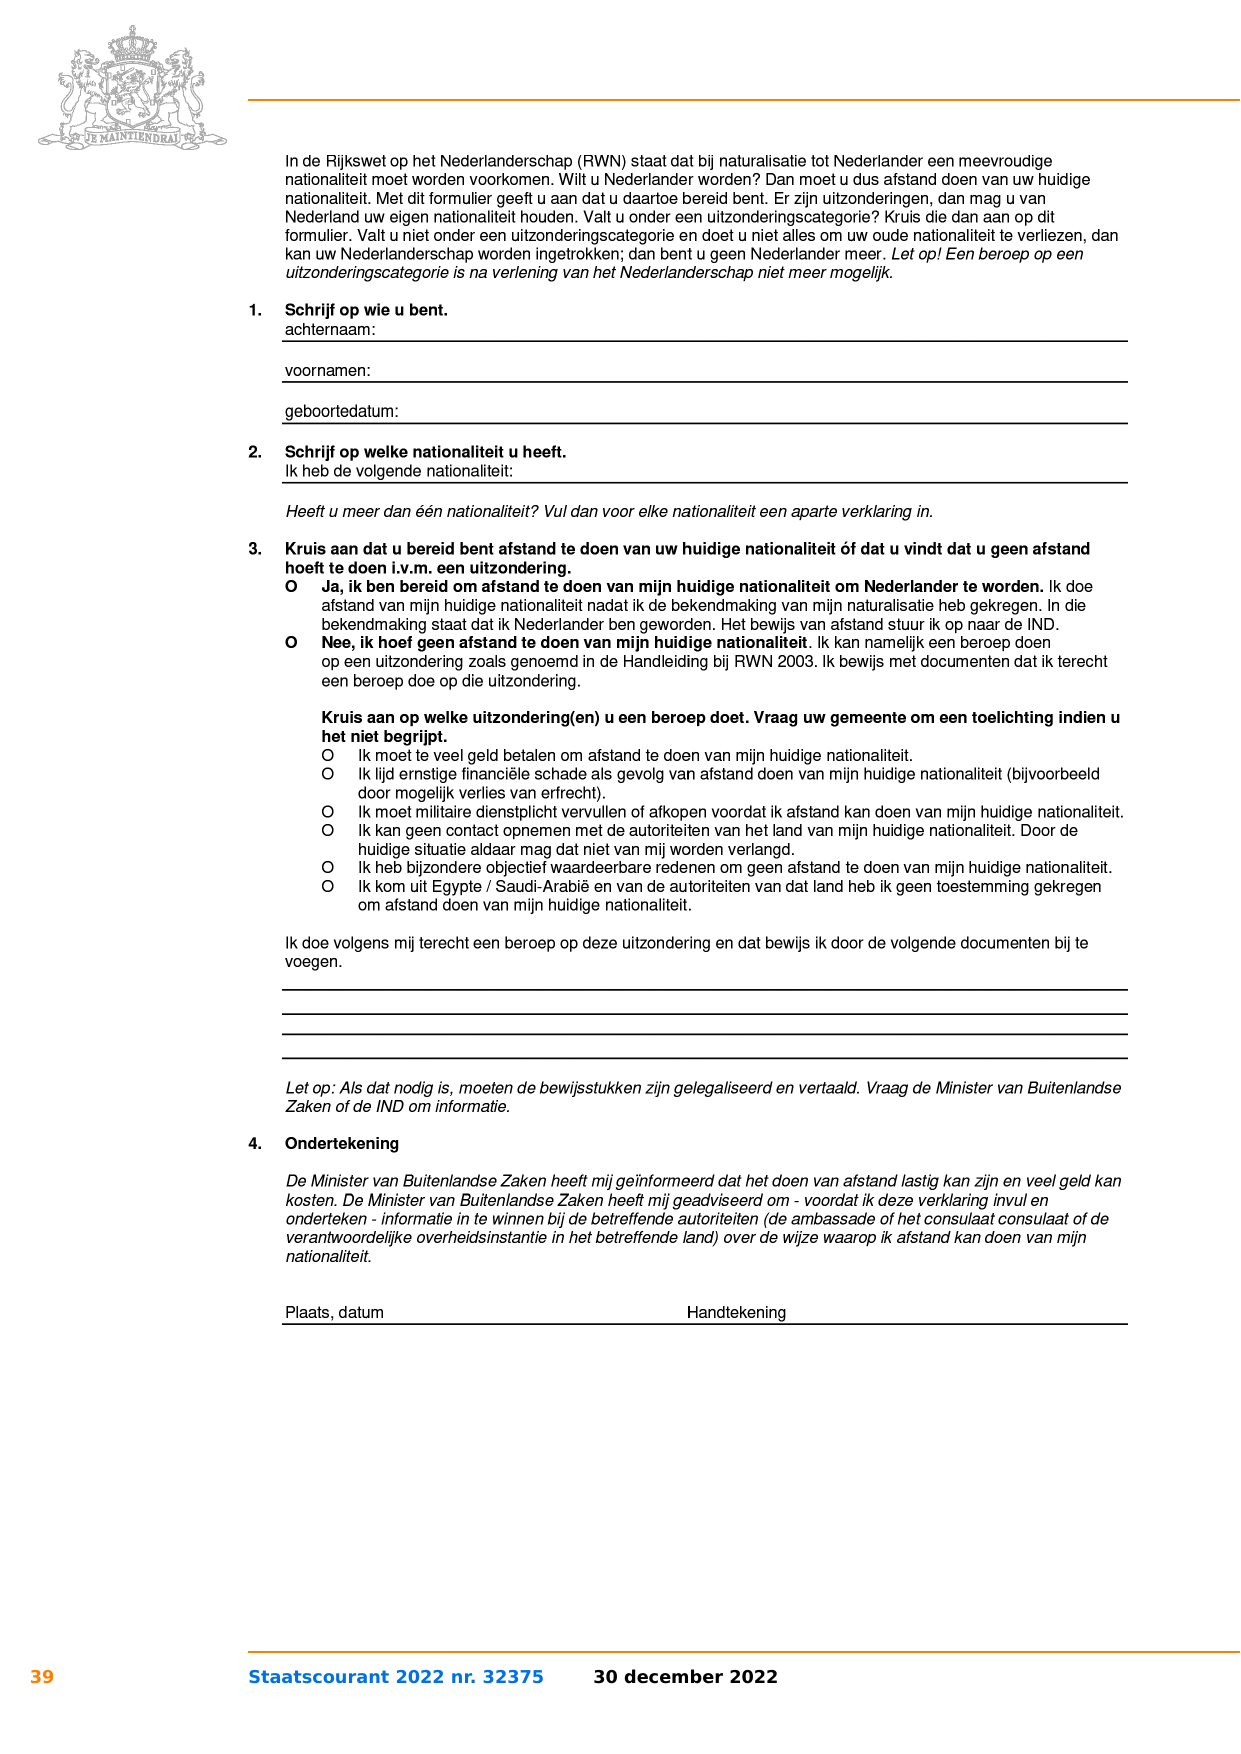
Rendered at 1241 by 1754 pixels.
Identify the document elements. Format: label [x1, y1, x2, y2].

picture [248, 155, 1128, 1325]
picture [38, 25, 227, 150]
